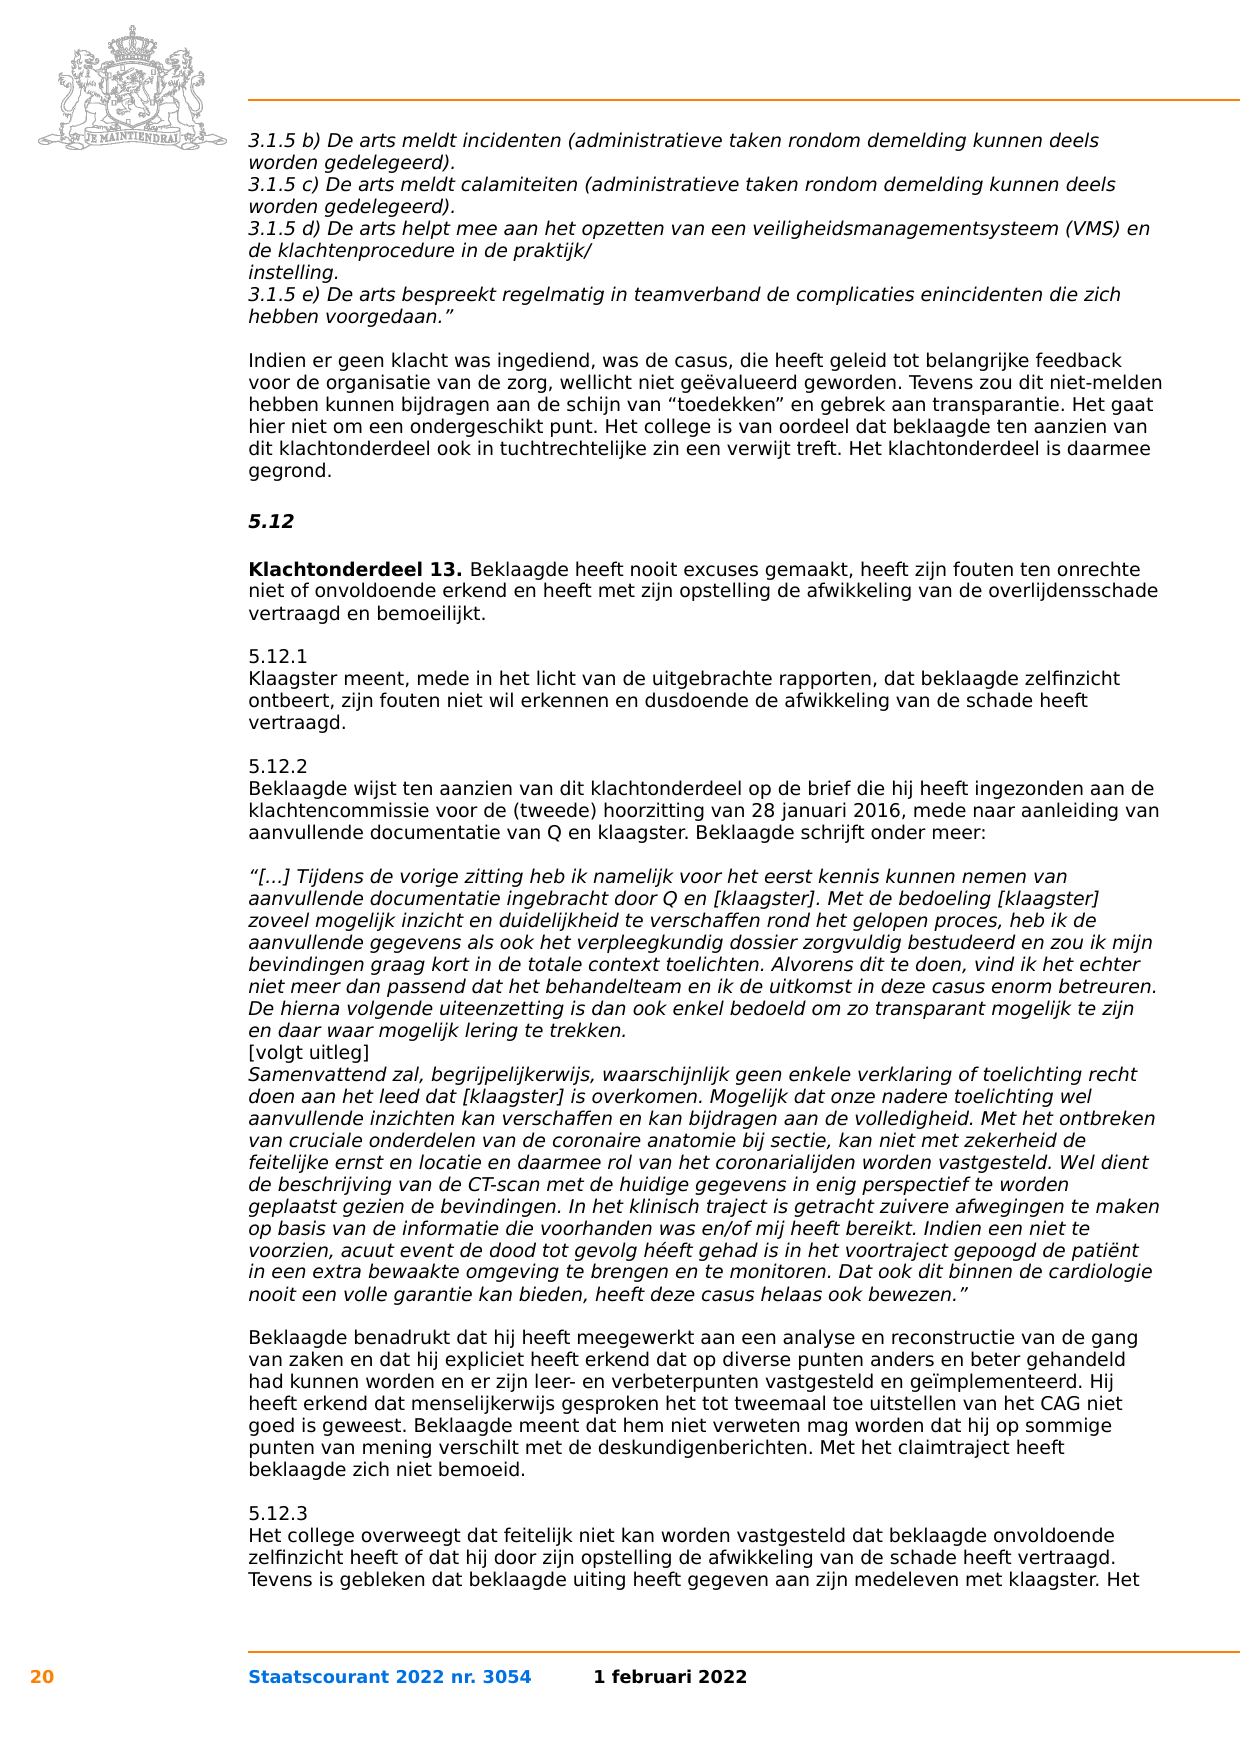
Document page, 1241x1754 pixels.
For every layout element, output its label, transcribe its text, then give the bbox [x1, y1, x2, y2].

text Klachtonderdeel 13. Beklaagde heeft nooit excuses gemaakt, heeft zijn fouten ten onrechte niet of onvoldoende erkend en heeft met zijn opstelling de afwikkeling van de overlijdensschade vertraagd en bemoeilijkt. [248, 558, 1163, 624]
text Samenvattend zal, begrijpelijkerwijs, waarschijnlijk geen enkele verklaring of toelichting recht doen aan het leed dat [klaagster] is overkomen. Mogelijk dat onze nadere toelichting wel aanvullende inzichten kan verschaffen en kan bijdragen aan de volledigheid. Met het ontbreken van cruciale onderdelen van de coronaire anatomie bij sectie, kan niet met zekerheid de feitelijke ernst en locatie en daarmee rol van het coronarialijden worden vastgesteld. Wel dient de beschrijving van de CT-scan met de huidige gegevens in enig perspectief te worden geplaatst gezien de bevindingen. In het klinisch traject is getracht zuivere afwegingen te maken op basis van de informatie die voorhanden was en/of mij heeft bereikt. Indien een niet te voorzien, acuut event de dood tot gevolg héeft gehad is in het voortraject gepoogd de patiënt in een extra bewaakte omgeving te brengen en te monitoren. Dat ook dit binnen de cardiologie nooit een volle garantie kan bieden, heeft deze casus helaas ook bewezen.” [248, 1064, 1163, 1305]
text Klaagster meent, mede in het licht van de uitgebrachte rapporten, dat beklaagde zelfinzicht ontbeert, zijn fouten niet wil erkennen en dusdoende de afwikkeling van de schade heeft vertraagd. [248, 668, 1163, 734]
text Het college overweegt dat feitelijk niet kan worden vastgesteld dat beklaagde onvoldoende zelfinzicht heeft of dat hij door zijn opstelling de afwikkeling van de schade heeft vertraagd. Tevens is gebleken dat beklaagde uiting heeft gegeven aan zijn medeleven met klaagster. Het [248, 1525, 1163, 1591]
text instelling. [248, 262, 1163, 284]
text 5.12.3 [248, 1503, 1163, 1525]
text [volgt uitleg] [248, 1042, 1163, 1064]
text 3.1.5 b) De arts meldt incidenten (administratieve taken rondom demelding kunnen deels worden gedelegeerd). [248, 130, 1163, 174]
text 3.1.5 d) De arts helpt mee aan het opzetten van een veiligheidsmanagementsysteem (VMS) en de klachtenprocedure in de praktijk/ [248, 218, 1163, 262]
text 3.1.5 c) De arts meldt calamiteiten (administratieve taken rondom demelding kunnen deels worden gedelegeerd). [248, 174, 1163, 218]
text Beklaagde wijst ten aanzien van dit klachtonderdeel op de brief die hij heeft ingezonden aan de klachtencommissie voor de (tweede) hoorzitting van 28 januari 2016, mede naar aanleiding van aanvullende documentatie van Q en klaagster. Beklaagde schrijft onder meer: [248, 778, 1163, 844]
text 5.12.2 [248, 756, 1163, 778]
text 3.1.5 e) De arts bespreekt regelmatig in teamverband de complicaties enincidenten die zich hebben voorgedaan.” [248, 284, 1163, 328]
subtitle 5.12 [248, 511, 1163, 533]
text 5.12.1 [248, 646, 1163, 668]
text “[...] Tijdens de vorige zitting heb ik namelijk voor het eerst kennis kunnen nemen van aanvullende documentatie ingebracht door Q en [klaagster]. Met de bedoeling [klaagster] zoveel mogelijk inzicht en duidelijkheid te verschaffen rond het gelopen proces, heb ik de aanvullende gegevens als ook het verpleegkundig dossier zorgvuldig bestudeerd en zou ik mijn bevindingen graag kort in de totale context toelichten. Alvorens dit te doen, vind ik het echter niet meer dan passend dat het behandelteam en ik de uitkomst in deze casus enorm betreuren. De hierna volgende uiteenzetting is dan ook enkel bedoeld om zo transparant mogelijk te zijn en daar waar mogelijk lering te trekken. [248, 866, 1163, 1042]
text Beklaagde benadrukt dat hij heeft meegewerkt aan een analyse en reconstructie van de gang van zaken en dat hij expliciet heeft erkend dat op diverse punten anders en beter gehandeld had kunnen worden en er zijn leer- en verbeterpunten vastgesteld en geïmplementeerd. Hij heeft erkend dat menselijkerwijs gesproken het tot tweemaal toe uitstellen van het CAG niet goed is geweest. Beklaagde meent dat hem niet verweten mag worden dat hij op sommige punten van mening verschilt met de deskundigenberichten. Met het claimtraject heeft beklaagde zich niet bemoeid. [248, 1327, 1163, 1481]
text Indien er geen klacht was ingediend, was de casus, die heeft geleid tot belangrijke feedback voor de organisatie van de zorg, wellicht niet geëvalueerd geworden. Tevens zou dit niet-melden hebben kunnen bijdragen aan de schijn van “toedekken” en gebrek aan transparantie. Het gaat hier niet om een ondergeschikt punt. Het college is van oordeel dat beklaagde ten aanzien van dit klachtonderdeel ook in tuchtrechtelijke zin een verwijt treft. Het klachtonderdeel is daarmee gegrond. [248, 349, 1163, 481]
picture [38, 25, 227, 150]
